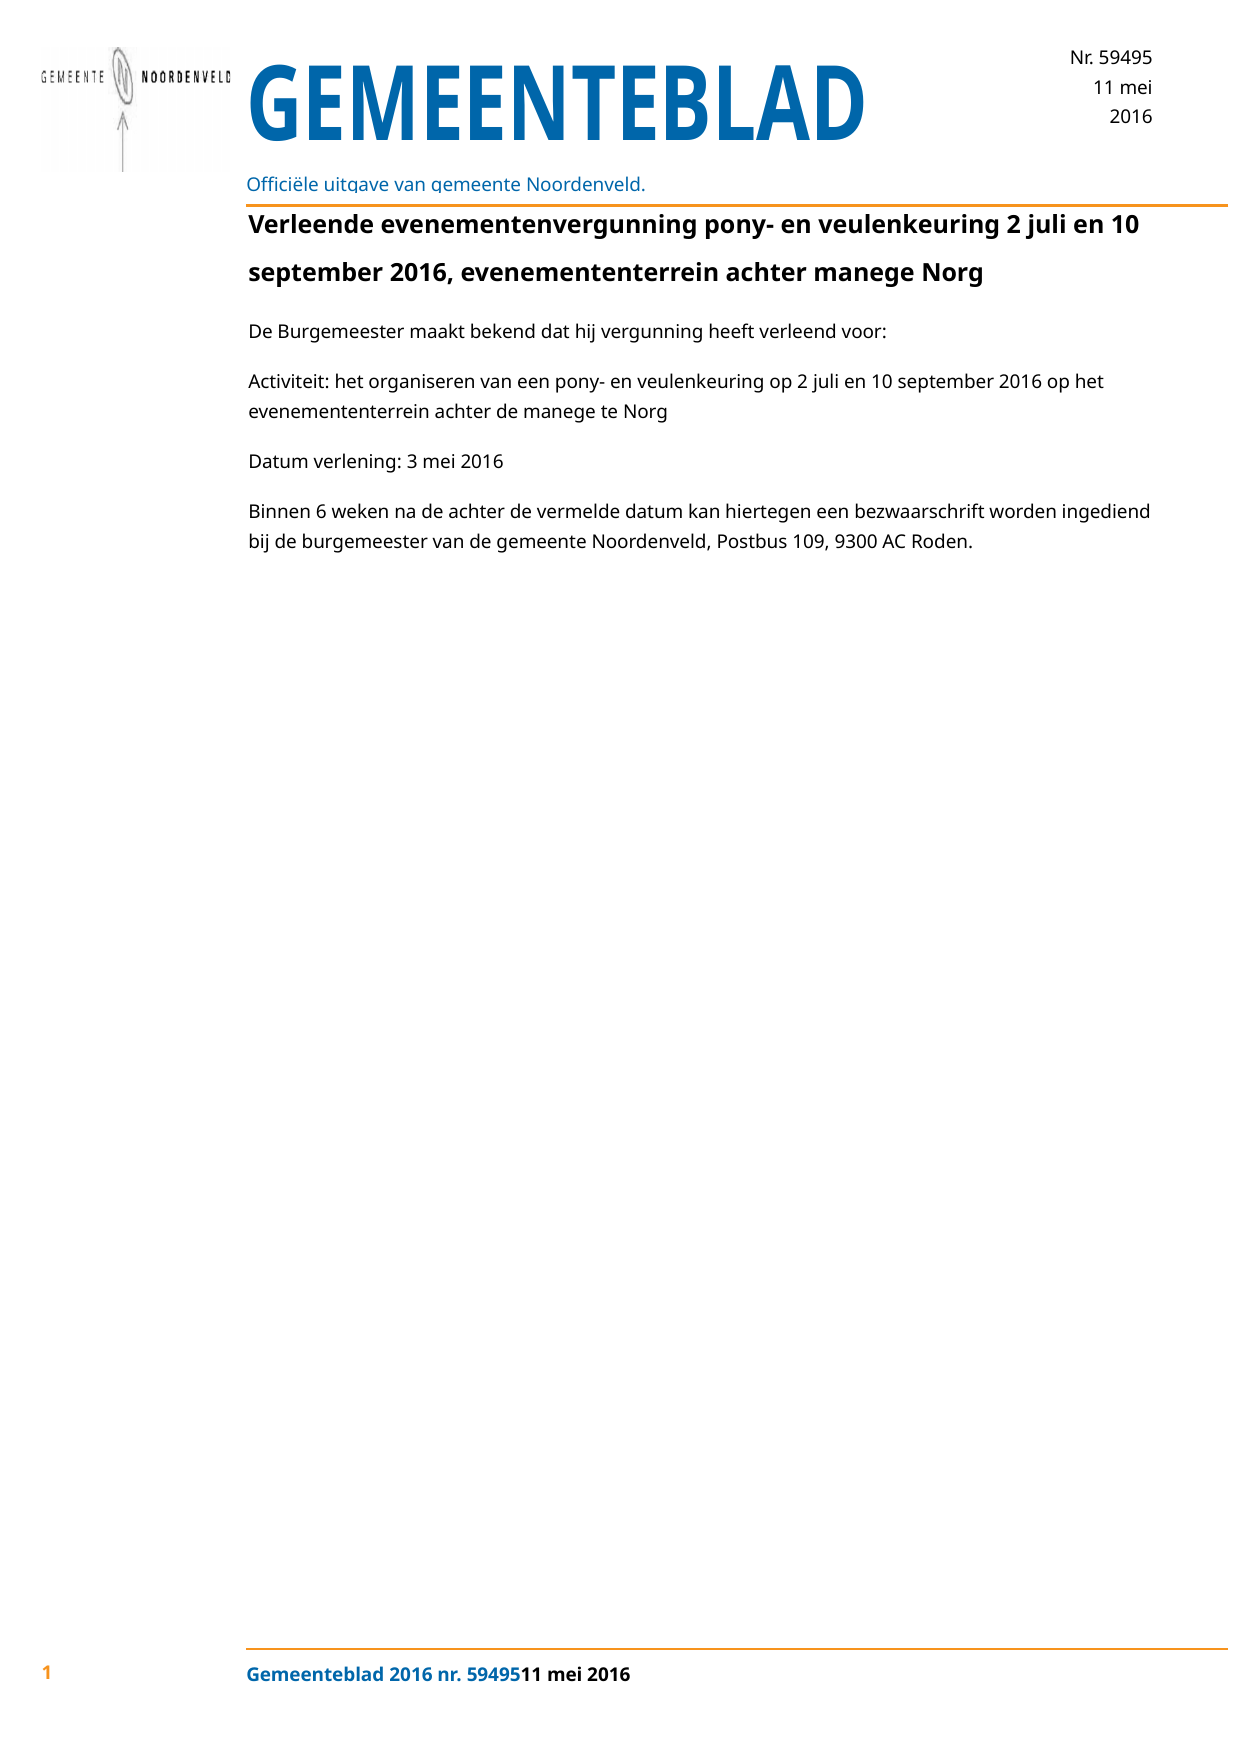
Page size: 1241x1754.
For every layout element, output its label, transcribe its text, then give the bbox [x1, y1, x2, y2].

text Datum verlening: 3 mei 2016 [248, 448, 1152, 474]
picture [41, 47, 231, 172]
text Activiteit: het organiseren van een pony- en veulenkeuring op 2 juli en 10 september 2016 op het evenemententerrein achter de manege te Norg [248, 368, 1152, 424]
text Binnen 6 weken na de achter de vermelde datum kan hiertegen een bezwaarschrift worden ingediend bij de burgemeester van de gemeente Noordenveld, Postbus 109, 9300 AC Roden. [248, 499, 1152, 554]
text De Burgemeester maakt bekend dat hij vergunning heeft verleend voor: [248, 318, 1152, 344]
text Verleende evenementenvergunning pony- en veulenkeuring 2 juli en 10 september 2016, evenemententerrein achter manege Norg [248, 207, 1152, 288]
